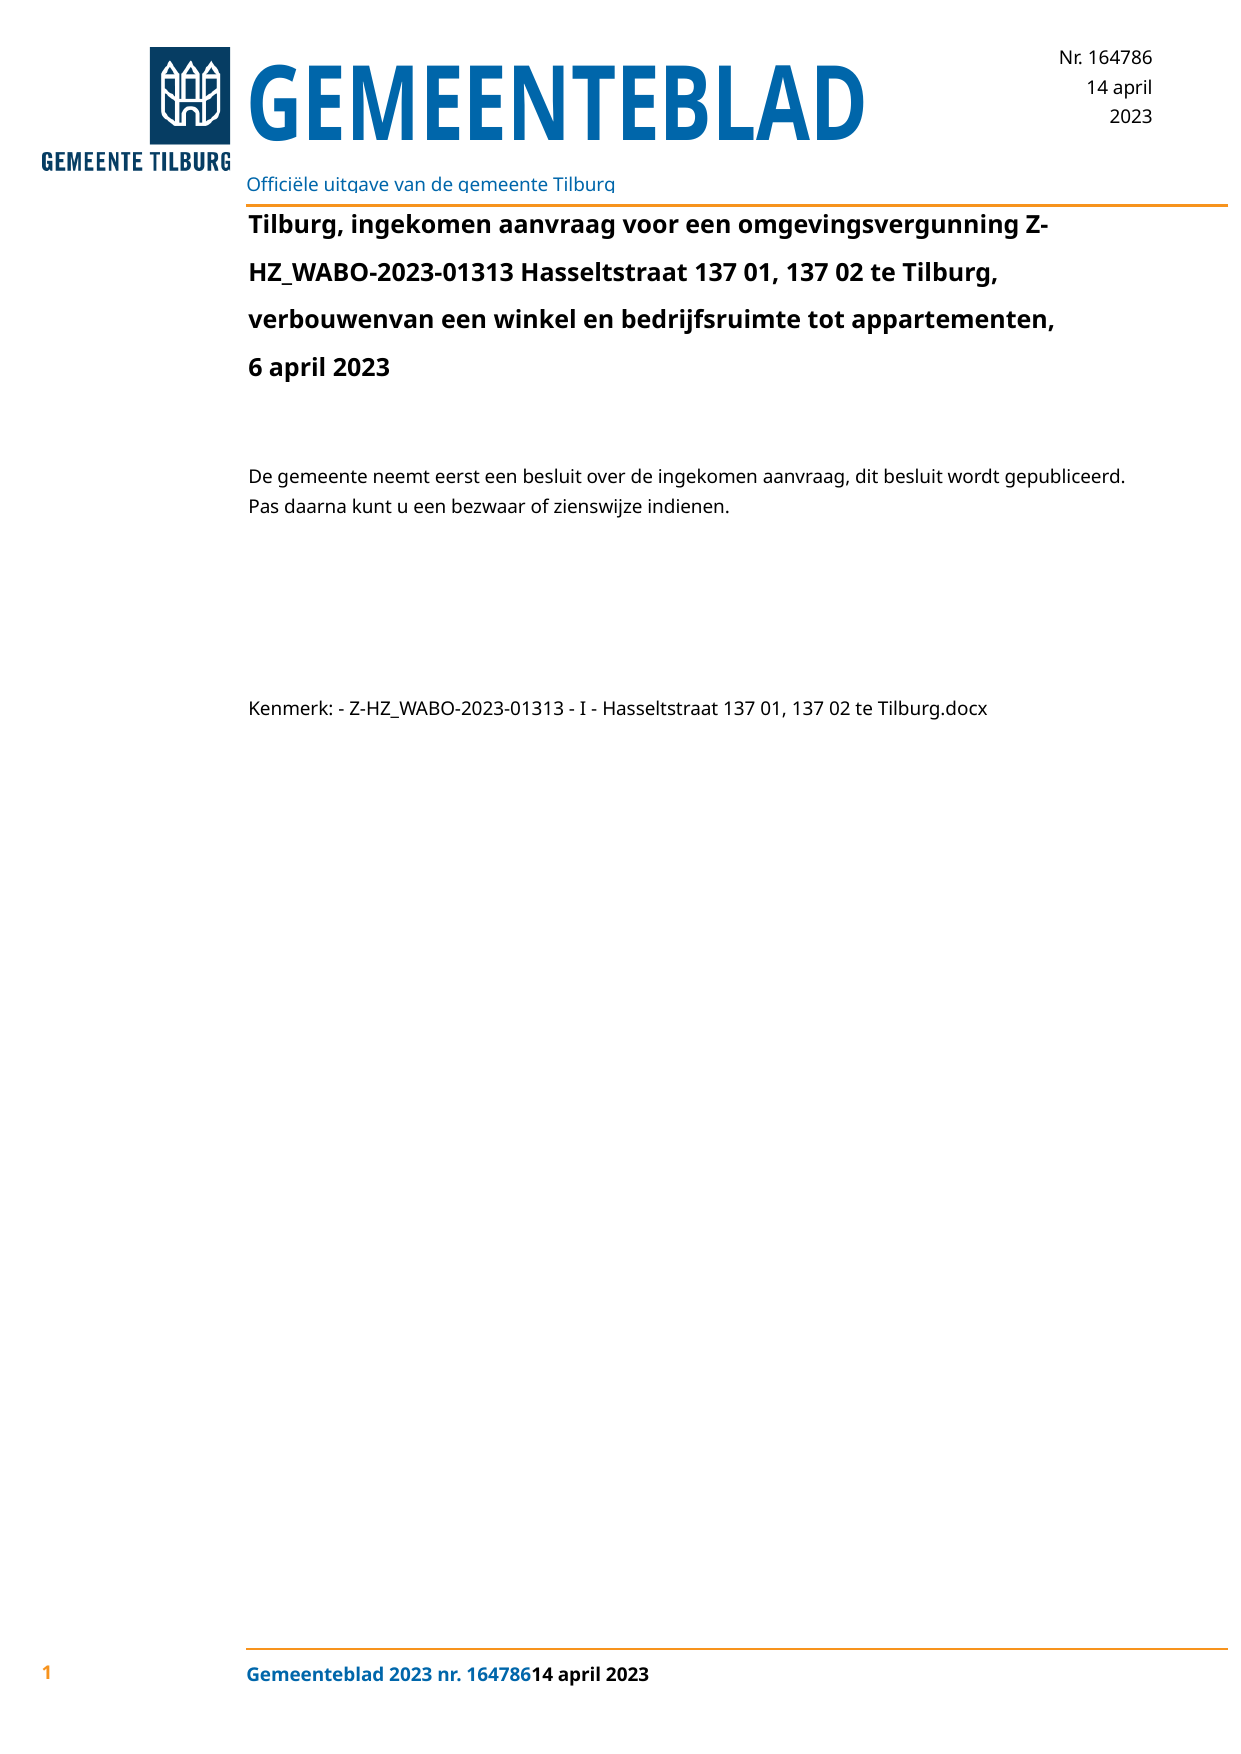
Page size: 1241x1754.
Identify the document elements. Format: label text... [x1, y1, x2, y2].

text Kenmerk: - Z-HZ_WABO-2023-01313 - I - Hasseltstraat 137 01, 137 02 te Tilburg.docx [248, 695, 1152, 721]
text De gemeente neemt eerst een besluit over de ingekomen aanvraag, dit besluit wordt gepubliceerd. Pas daarna kunt u een bezwaar of zienswijze indienen. [248, 463, 1152, 519]
picture [41, 47, 231, 172]
text Tilburg, ingekomen aanvraag voor een omgevingsvergunning Z-HZ_WABO-2023-01313 Hasseltstraat 137 01, 137 02 te Tilburg, verbouwenvan een winkel en bedrijfsruimte tot appartementen, 6 april 2023 [248, 207, 1152, 384]
